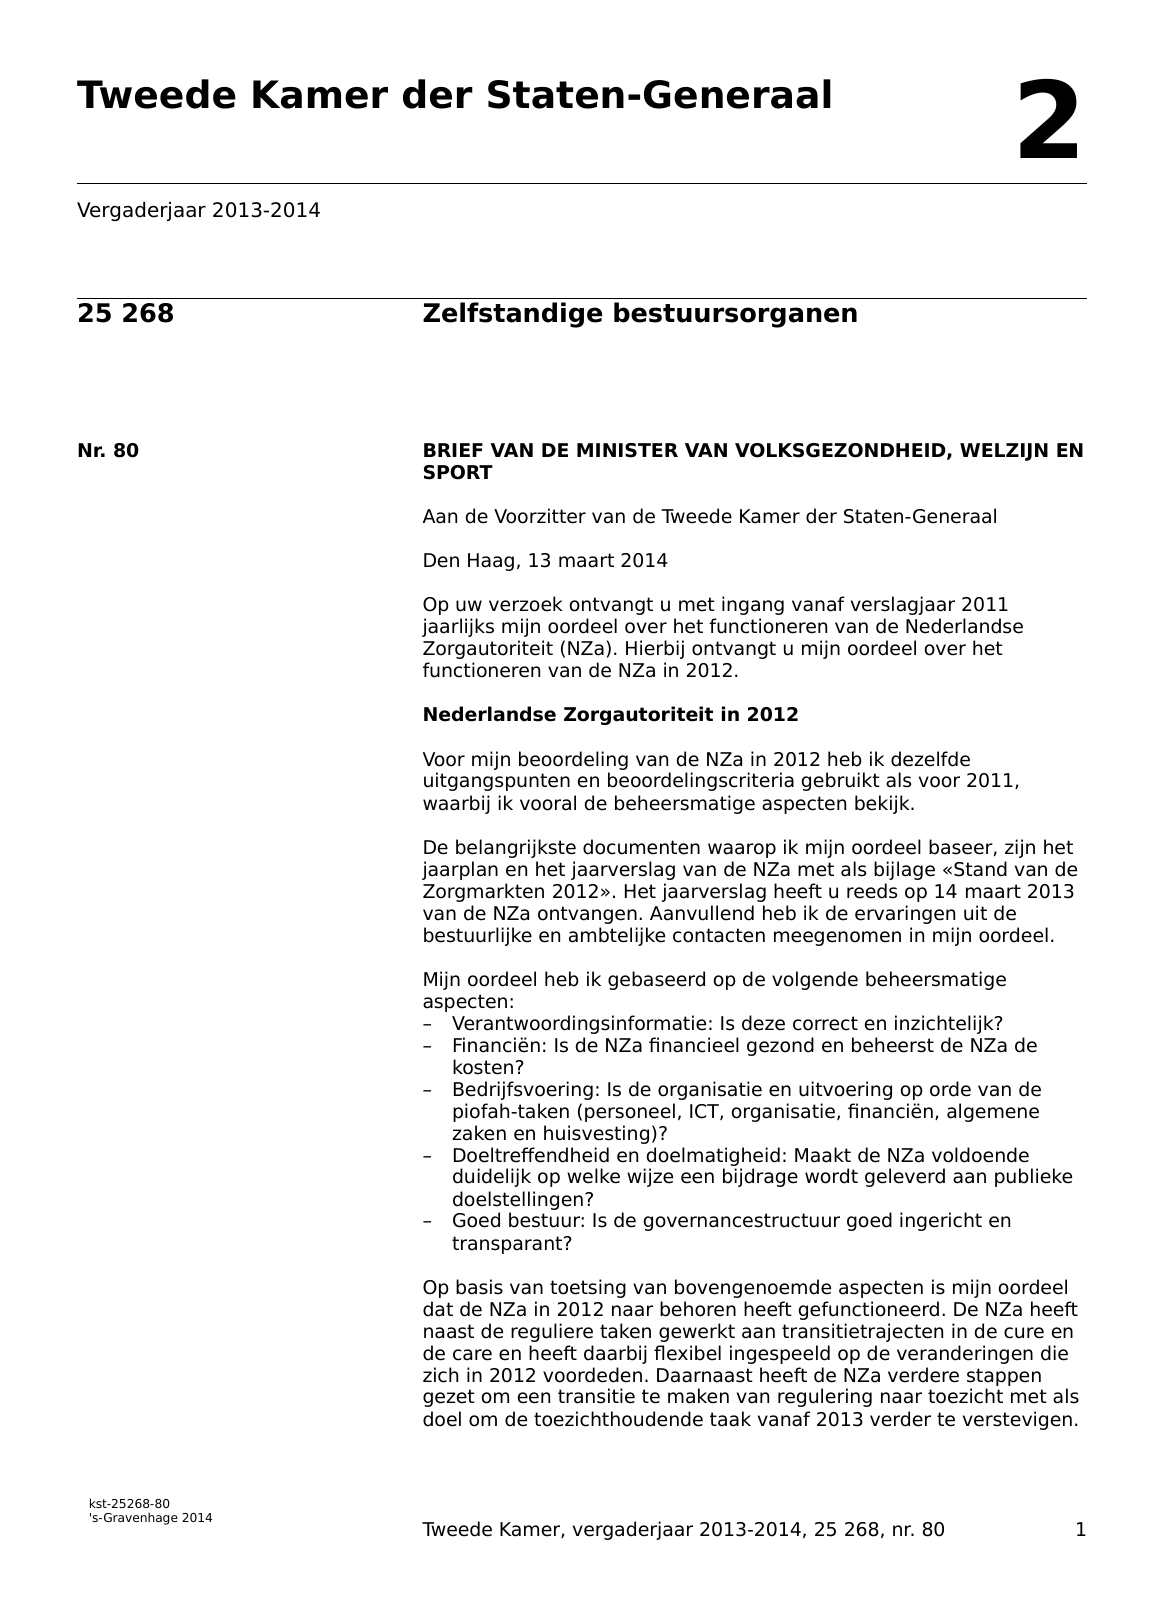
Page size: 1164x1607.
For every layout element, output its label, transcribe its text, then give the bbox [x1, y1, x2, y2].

text – Goed bestuur: Is de governancestructuur goed ingericht en transparant? [422, 1210, 1087, 1254]
text De belangrijkste documenten waarop ik mijn oordeel baseer, zijn het jaarplan en het jaarverslag van de NZa met als bijlage «Stand van de Zorgmarkten 2012». Het jaarverslag heeft u reeds op 14 maart 2013 van de NZa ontvangen. Aanvullend heb ik de ervaringen uit de bestuurlijke en ambtelijke contacten meegenomen in mijn oordeel. [422, 837, 1087, 946]
text kst-25268-80 [88, 1497, 323, 1511]
text – Bedrijfsvoering: Is de organisatie en uitvoering op orde van de piofah-taken (personeel, ICT, organisatie, financiën, algemene zaken en huisvesting)? [422, 1078, 1087, 1144]
text Op basis van toetsing van bovengenoemde aspecten is mijn oordeel dat de NZa in 2012 naar behoren heeft gefunctioneerd. De NZa heeft naast de reguliere taken gewerkt aan transitietrajecten in de cure en de care en heeft daarbij flexibel ingespeeld op de veranderingen die zich in 2012 voordeden. Daarnaast heeft de NZa verdere stappen gezet om een transitie te maken van regulering naar toezicht met als doel om de toezichthoudende taak vanaf 2013 verder te verstevigen. [422, 1277, 1087, 1430]
subtitle 25 268 Zelfstandige bestuursorganen [77, 299, 1087, 329]
table_header Tweede Kamer der Staten-Generaal [77, 59, 886, 183]
text – Doeltreffendheid en doelmatigheid: Maakt de NZa voldoende duidelijk op welke wijze een bijdrage wordt geleverd aan publieke doelstellingen? [422, 1144, 1087, 1210]
text Aan de Voorzitter van de Tweede Kamer der Staten-Generaal [422, 506, 1087, 528]
subtitle Nederlandse Zorgautoriteit in 2012 [422, 704, 1087, 726]
text Den Haag, 13 maart 2014 [422, 550, 1087, 572]
text – Verantwoordingsinformatie: Is deze correct en inzichtelijk? [422, 1013, 1087, 1034]
text Op uw verzoek ontvangt u met ingang vanaf verslagjaar 2011 jaarlijks mijn oordeel over het functioneren van de Nederlandse Zorgautoriteit (NZa). Hierbij ontvangt u mijn oordeel over het functioneren van de NZa in 2012. [422, 594, 1087, 682]
table_header 2 [886, 59, 1087, 183]
text Voor mijn beoordeling van de NZa in 2012 heb ik dezelfde uitgangspunten en beoordelingscriteria gebruikt als voor 2011, waarbij ik vooral de beheersmatige aspecten bekijk. [422, 748, 1087, 814]
text – Financiën: Is de NZa financieel gezond en beheerst de NZa de kosten? [422, 1034, 1087, 1078]
text 's-Gravenhage 2014 [88, 1511, 323, 1525]
table_cell Vergaderjaar 2013-2014 [77, 184, 1087, 298]
text Mijn oordeel heb ik gebaseerd op de volgende beheersmatige aspecten: [422, 969, 1087, 1013]
subtitle Nr. 80 BRIEF VAN DE MINISTER VAN VOLKSGEZONDHEID, WELZIJN EN SPORT [77, 440, 1087, 484]
